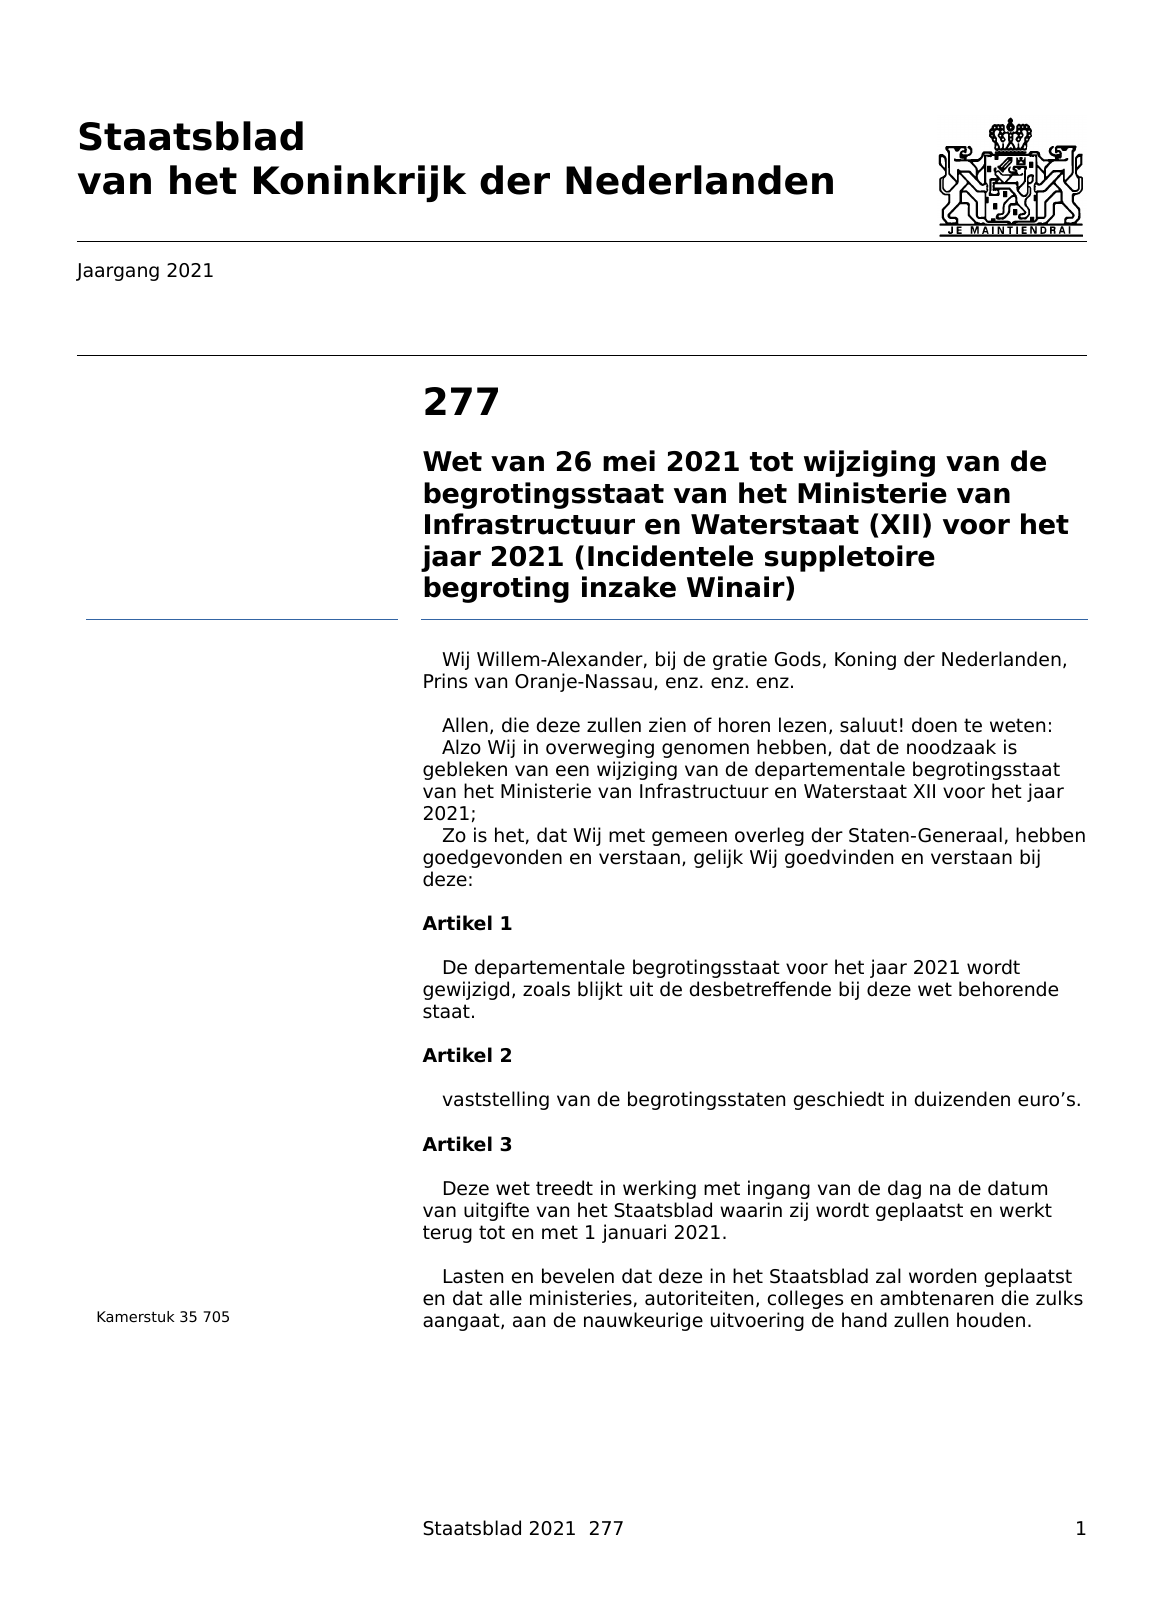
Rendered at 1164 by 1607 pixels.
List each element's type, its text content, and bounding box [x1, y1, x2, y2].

text De departementale begrotingsstaat voor het jaar 2021 wordt gewijzigd, zoals blijkt uit de desbetreffende bij deze wet behorende staat. [422, 957, 1087, 1023]
subtitle 277 [422, 381, 1087, 424]
text Lasten en bevelen dat deze in het Staatsblad zal worden geplaatst en dat alle ministeries, autoriteiten, colleges en ambtenaren die zulks aangaat, aan de nauwkeurige uitvoering de hand zullen houden. [422, 1266, 1087, 1332]
text Allen, die deze zullen zien of horen lezen, saluut! doen te weten: [422, 715, 1087, 737]
text vaststelling van de begrotingsstaten geschiedt in duizenden euro’s. [422, 1089, 1087, 1111]
text Deze wet treedt in werking met ingang van de dag na de datum van uitgifte van het Staatsblad waarin zij wordt geplaatst en werkt terug tot en met 1 januari 2021. [422, 1178, 1087, 1244]
table_header [886, 100, 1087, 241]
text Kamerstuk 35 705 [77, 1309, 396, 1326]
text Wij Willem-Alexander, bij de gratie Gods, Koning der Nederlanden, Prins van Oranje-Nassau, enz. enz. enz. [422, 649, 1087, 693]
picture [936, 115, 1087, 240]
table_header Staatsblad van het Koninkrijk der Nederlanden [77, 100, 886, 241]
text Wet van 26 mei 2021 tot wijziging van de begrotingsstaat van het Ministerie van Infrastructuur en Waterstaat (XII) voor het jaar 2021 (Incidentele suppletoire begroting inzake Winair) [422, 447, 1087, 604]
subtitle Artikel 2 [422, 1045, 1087, 1067]
subtitle Artikel 3 [422, 1133, 1087, 1156]
subtitle Artikel 1 [422, 913, 1087, 935]
text Alzo Wij in overweging genomen hebben, dat de noodzaak is gebleken van een wijziging van de departementale begrotingsstaat van het Ministerie van Infrastructuur en Waterstaat XII voor het jaar 2021; [422, 737, 1087, 825]
table_cell Jaargang 2021 [77, 242, 1087, 355]
text Zo is het, dat Wij met gemeen overleg der Staten-Generaal, hebben goedgevonden en verstaan, gelijk Wij goedvinden en verstaan bij deze: [422, 825, 1087, 891]
